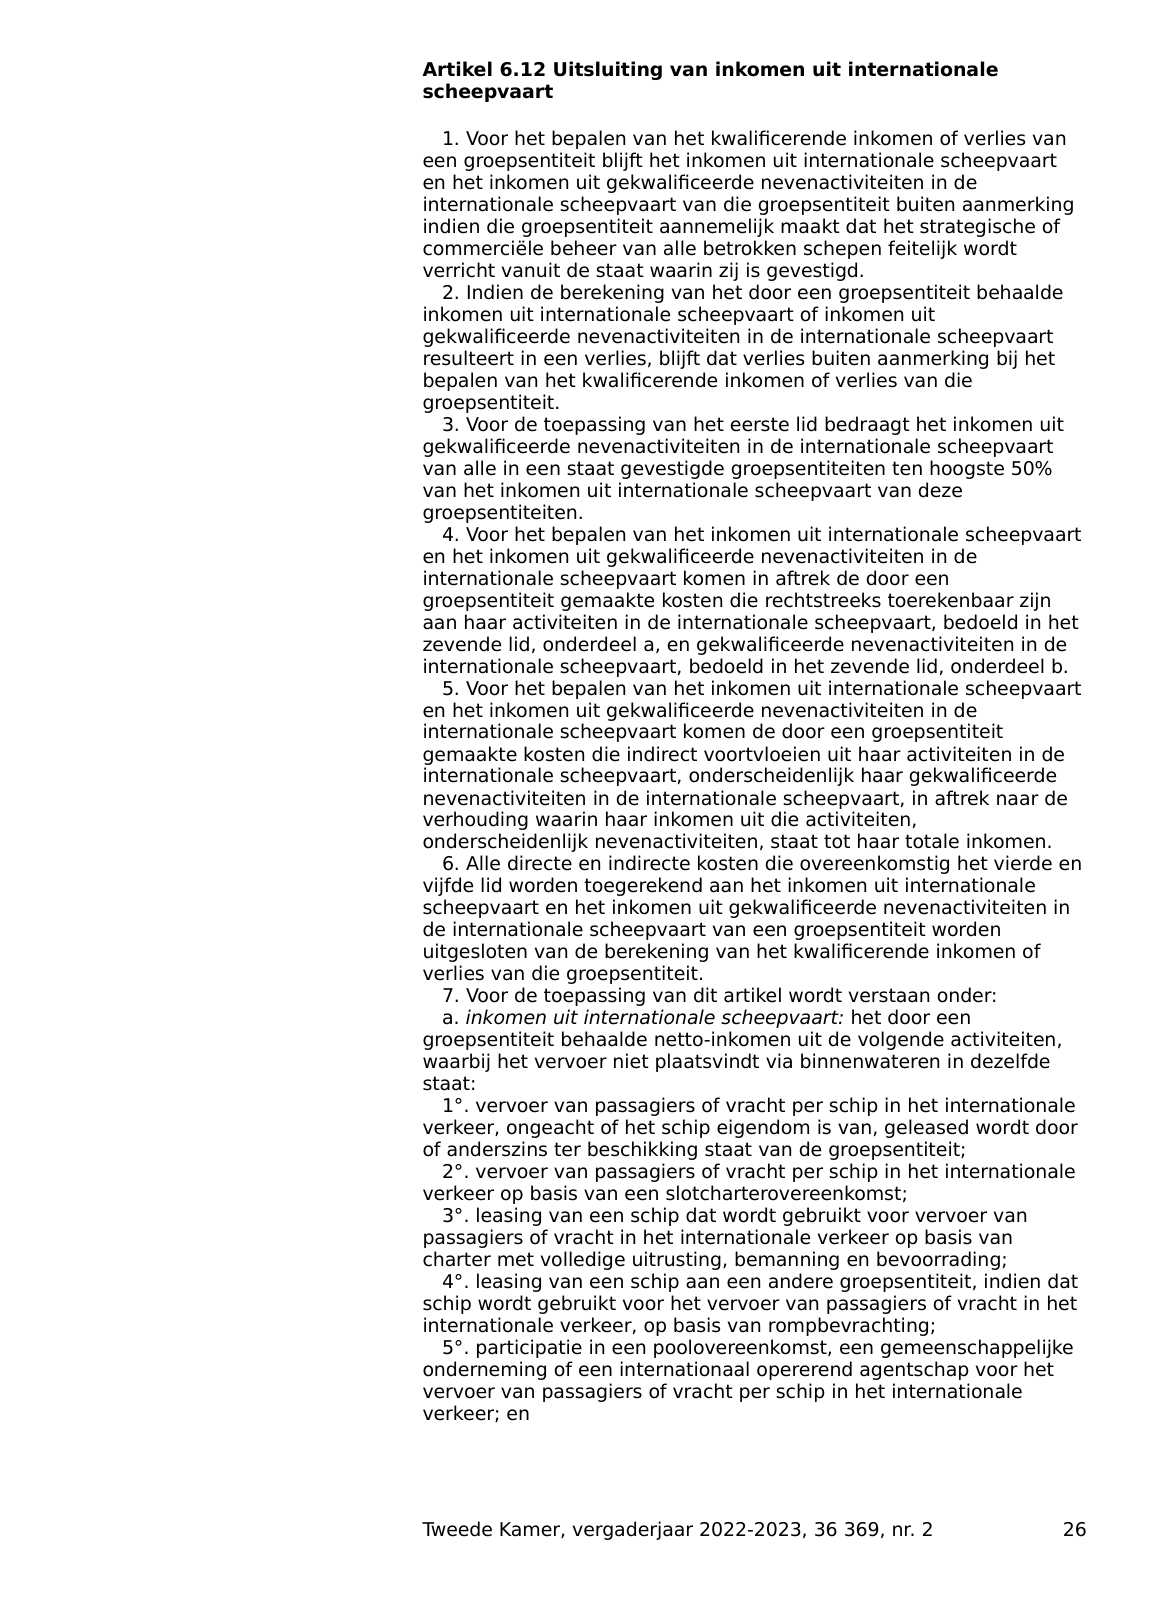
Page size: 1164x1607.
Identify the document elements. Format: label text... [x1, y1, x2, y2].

text 5. Voor het bepalen van het inkomen uit internationale scheepvaart en het inkomen uit gekwalificeerde nevenactiviteiten in de internationale scheepvaart komen de door een groepsentiteit gemaakte kosten die indirect voortvloeien uit haar activiteiten in de internationale scheepvaart, onderscheidenlijk haar gekwalificeerde nevenactiviteiten in de internationale scheepvaart, in aftrek naar de verhouding waarin haar inkomen uit die activiteiten, onderscheidenlijk nevenactiviteiten, staat tot haar totale inkomen. [422, 677, 1087, 853]
text a. inkomen uit internationale scheepvaart: het door een groepsentiteit behaalde netto-inkomen uit de volgende activiteiten, waarbij het vervoer niet plaatsvindt via binnenwateren in dezelfde staat: [422, 1007, 1087, 1095]
text 4. Voor het bepalen van het inkomen uit internationale scheepvaart en het inkomen uit gekwalificeerde nevenactiviteiten in de internationale scheepvaart komen in aftrek de door een groepsentiteit gemaakte kosten die rechtstreeks toerekenbaar zijn aan haar activiteiten in de internationale scheepvaart, bedoeld in het zevende lid, onderdeel a, en gekwalificeerde nevenactiviteiten in de internationale scheepvaart, bedoeld in het zevende lid, onderdeel b. [422, 524, 1087, 677]
text 1°. vervoer van passagiers of vracht per schip in het internationale verkeer, ongeacht of het schip eigendom is van, geleased wordt door of anderszins ter beschikking staat van de groepsentiteit; [422, 1095, 1087, 1161]
text 3. Voor de toepassing van het eerste lid bedraagt het inkomen uit gekwalificeerde nevenactiviteiten in de internationale scheepvaart van alle in een staat gevestigde groepsentiteiten ten hoogste 50% van het inkomen uit internationale scheepvaart van deze groepsentiteiten. [422, 414, 1087, 524]
text 2°. vervoer van passagiers of vracht per schip in het internationale verkeer op basis van een slotcharterovereenkomst; [422, 1161, 1087, 1205]
text 5°. participatie in een poolovereenkomst, een gemeenschappelijke onderneming of een internationaal opererend agentschap voor het vervoer van passagiers of vracht per schip in het internationale verkeer; en [422, 1337, 1087, 1425]
text 1. Voor het bepalen van het kwalificerende inkomen of verlies van een groepsentiteit blijft het inkomen uit internationale scheepvaart en het inkomen uit gekwalificeerde nevenactiviteiten in de internationale scheepvaart van die groepsentiteit buiten aanmerking indien die groepsentiteit aannemelijk maakt dat het strategische of commerciële beheer van alle betrokken schepen feitelijk wordt verricht vanuit de staat waarin zij is gevestigd. [422, 128, 1087, 282]
text 4°. leasing van een schip aan een andere groepsentiteit, indien dat schip wordt gebruikt voor het vervoer van passagiers of vracht in het internationale verkeer, op basis van rompbevrachting; [422, 1271, 1087, 1337]
text 6. Alle directe en indirecte kosten die overeenkomstig het vierde en vijfde lid worden toegerekend aan het inkomen uit internationale scheepvaart en het inkomen uit gekwalificeerde nevenactiviteiten in de internationale scheepvaart van een groepsentiteit worden uitgesloten van de berekening van het kwalificerende inkomen of verlies van die groepsentiteit. [422, 853, 1087, 985]
text 7. Voor de toepassing van dit artikel wordt verstaan onder: [422, 985, 1087, 1007]
text 2. Indien de berekening van het door een groepsentiteit behaalde inkomen uit internationale scheepvaart of inkomen uit gekwalificeerde nevenactiviteiten in de internationale scheepvaart resulteert in een verlies, blijft dat verlies buiten aanmerking bij het bepalen van het kwalificerende inkomen of verlies van die groepsentiteit. [422, 282, 1087, 414]
subtitle Artikel 6.12 Uitsluiting van inkomen uit internationale scheepvaart [422, 59, 1087, 103]
text 3°. leasing van een schip dat wordt gebruikt voor vervoer van passagiers of vracht in het internationale verkeer op basis van charter met volledige uitrusting, bemanning en bevoorrading; [422, 1205, 1087, 1271]
